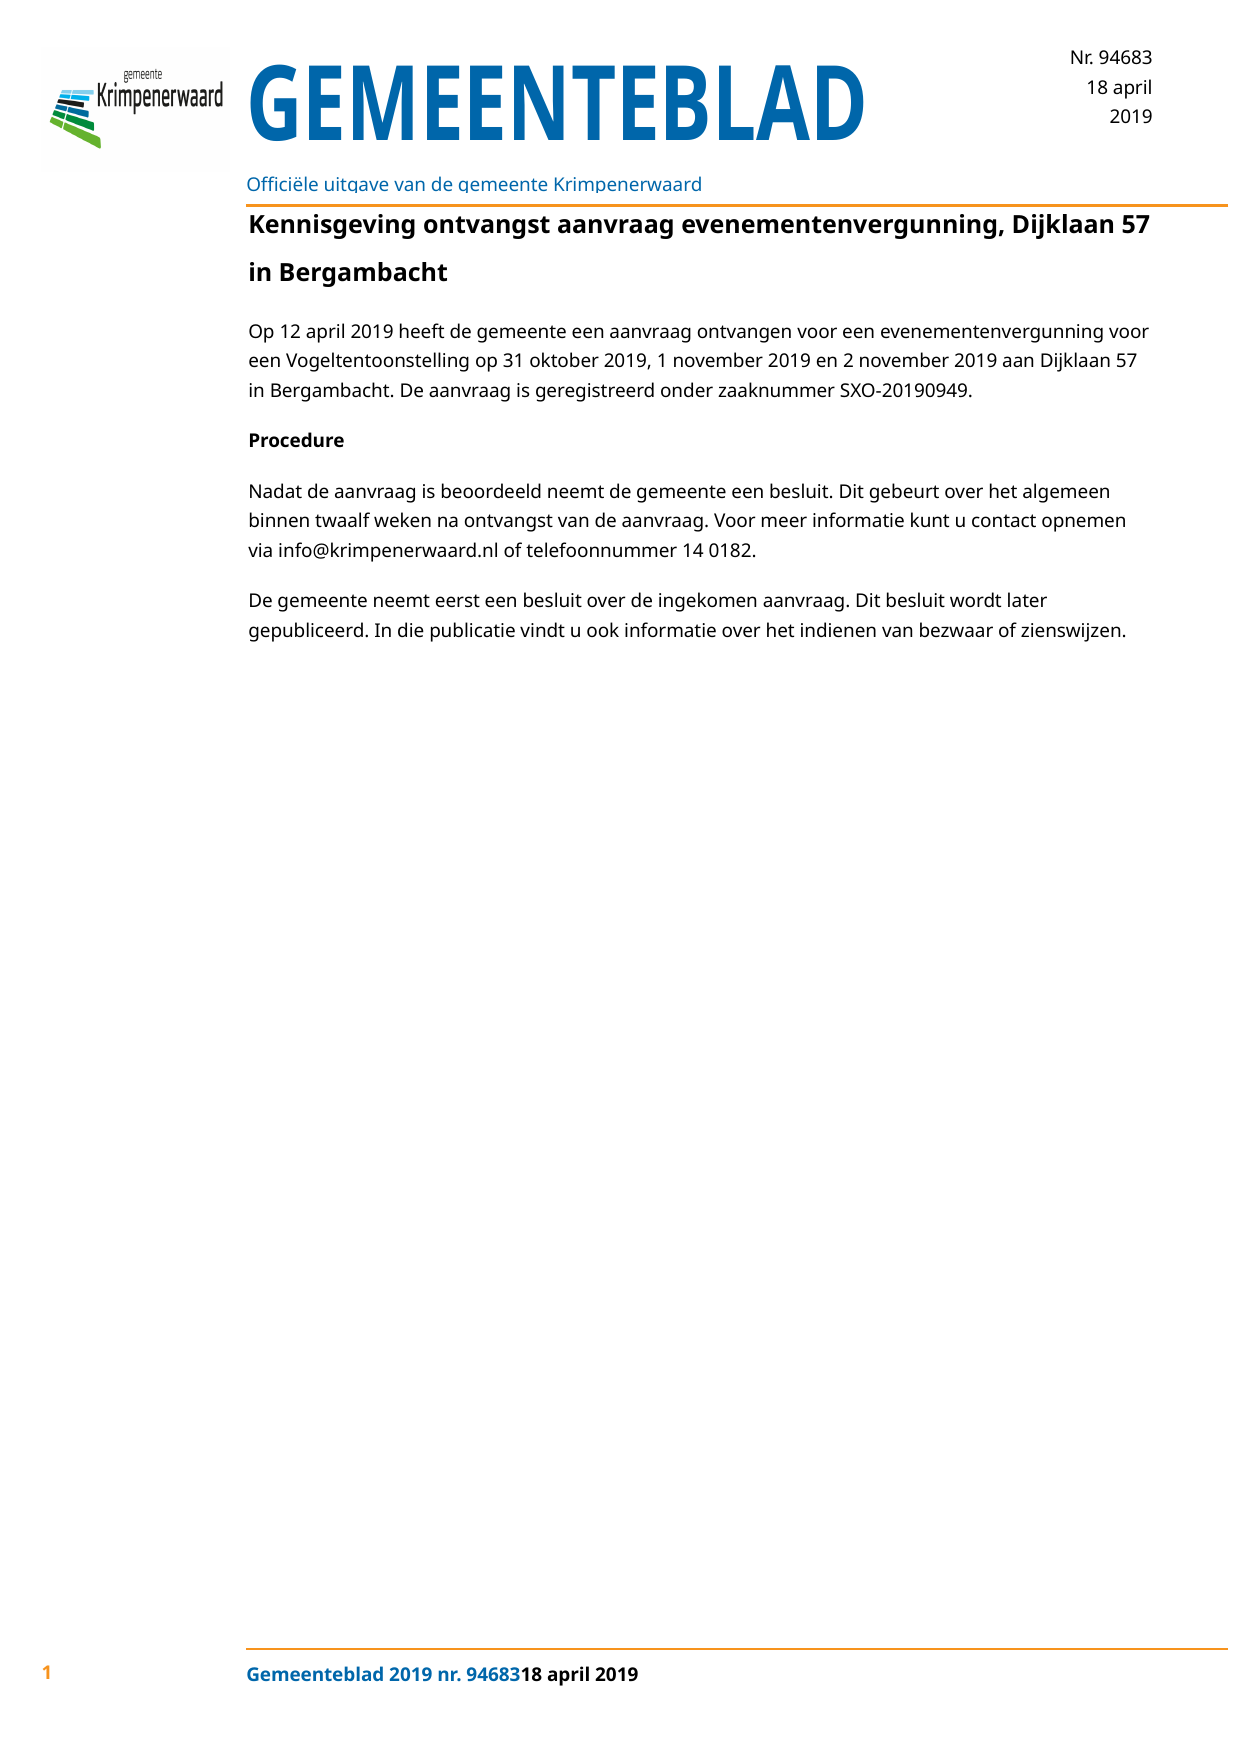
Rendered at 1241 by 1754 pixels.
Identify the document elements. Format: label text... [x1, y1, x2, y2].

picture [41, 47, 231, 172]
text Kennisgeving ontvangst aanvraag evenementenvergunning, Dijklaan 57 in Bergambacht [248, 207, 1152, 288]
text Op 12 april 2019 heeft de gemeente een aanvraag ontvangen voor een evenementenvergunning voor een Vogeltentoonstelling op 31 oktober 2019, 1 november 2019 en 2 november 2019 aan Dijklaan 57 in Bergambacht. De aanvraag is geregistreerd onder zaaknummer SXO-20190949. [248, 318, 1152, 403]
text Nadat de aanvraag is beoordeeld neemt de gemeente een besluit. Dit gebeurt over het algemeen binnen twaalf weken na ontvangst van de aanvraag. Voor meer informatie kunt u contact opnemen via info@krimpenerwaard.nl of telefoonnummer 14 0182. [248, 478, 1152, 563]
text Procedure [248, 427, 1152, 453]
text De gemeente neemt eerst een besluit over de ingekomen aanvraag. Dit besluit wordt later gepubliceerd. In die publicatie vindt u ook informatie over het indienen van bezwaar of zienswijzen. [248, 587, 1152, 643]
